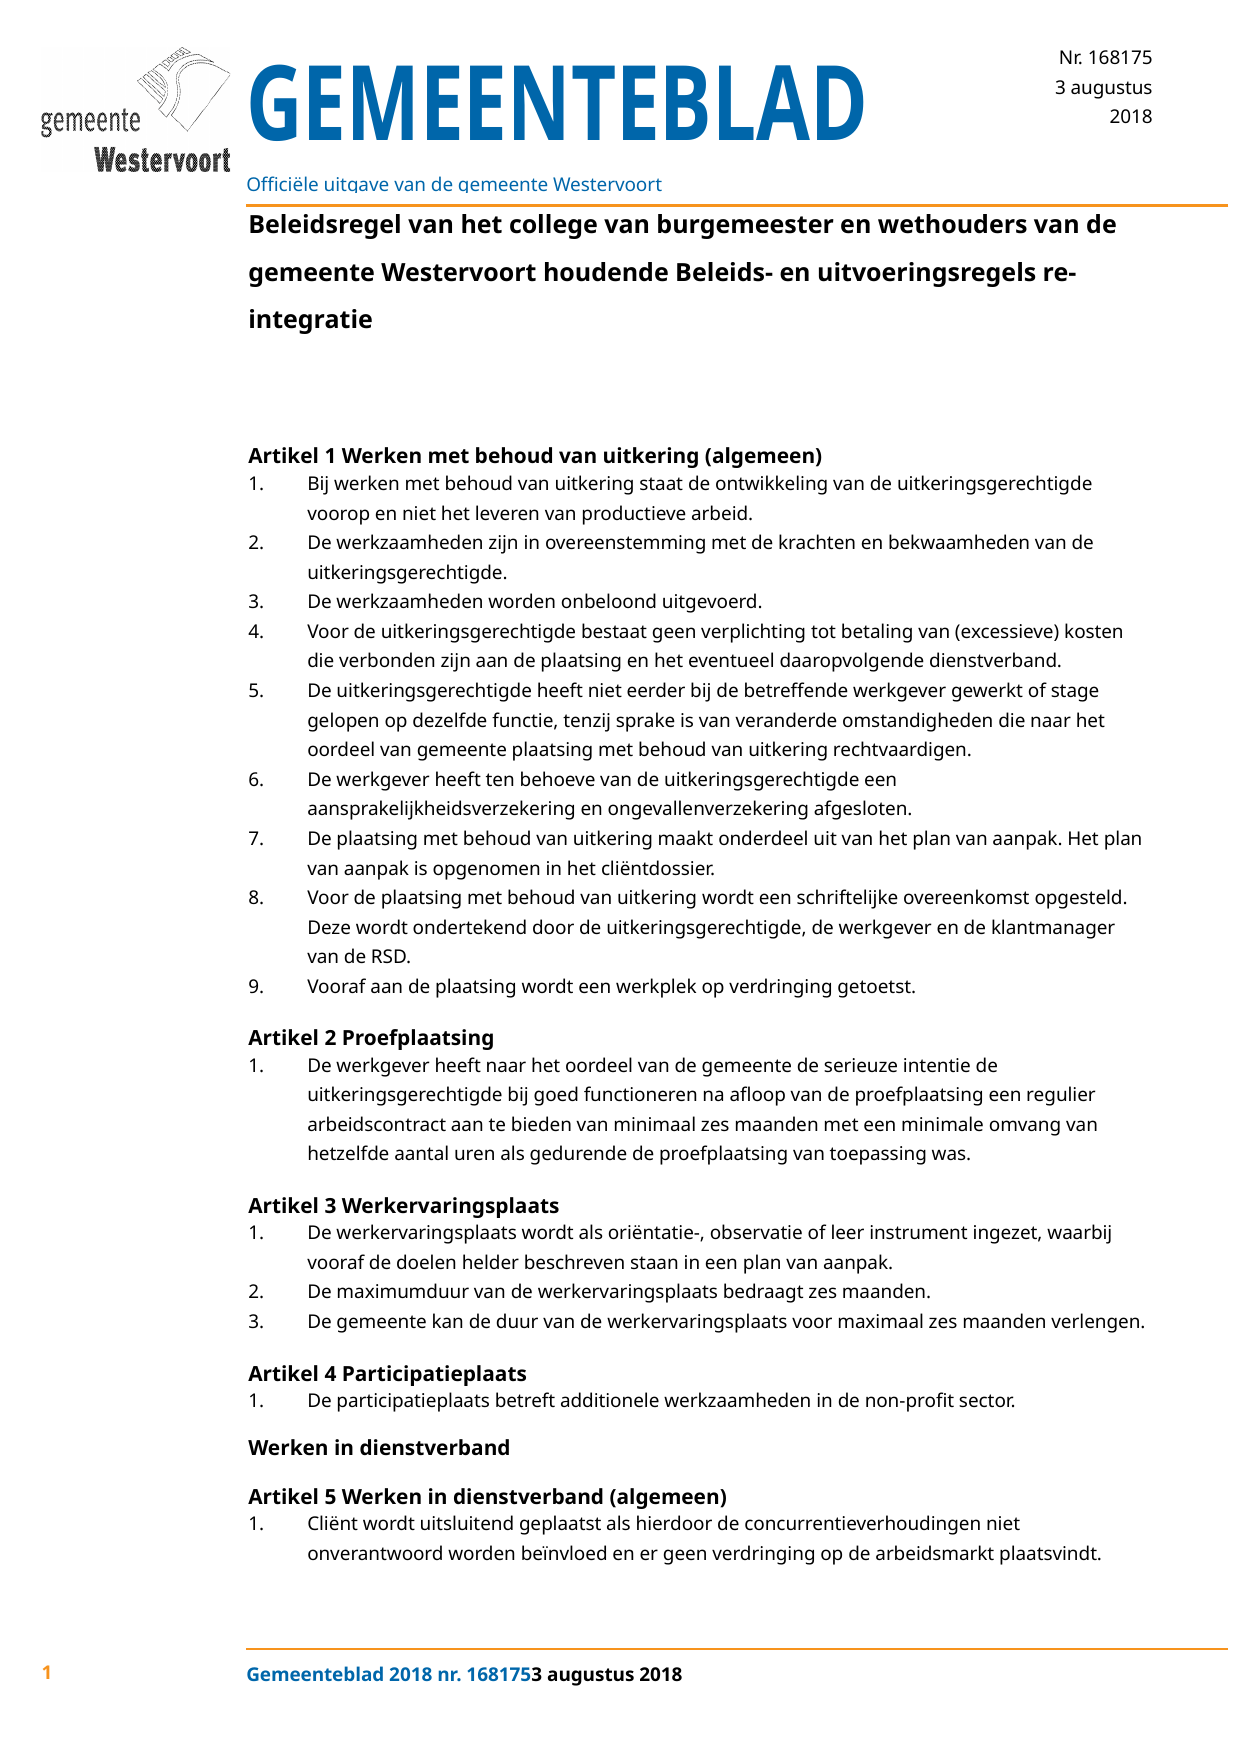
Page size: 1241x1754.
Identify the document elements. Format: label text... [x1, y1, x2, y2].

text Artikel 4 Participatieplaats [248, 1359, 1152, 1387]
list De gemeente kan de duur van de werkervaringsplaats voor maximaal zes maanden verlengen. [248, 1308, 1152, 1334]
list De werkgever heeft naar het oordeel van de gemeente de serieuze intentie de uitkeringsgerechtigde bij goed functioneren na afloop van de proefplaatsing een regulier arbeidscontract aan te bieden van minimaal zes maanden met een minimale omvang van hetzelfde aantal uren als gedurende de proefplaatsing van toepassing was. [248, 1052, 1152, 1166]
text Beleidsregel van het college van burgemeester en wethouders van de gemeente Westervoort houdende Beleids- en uitvoeringsregels re-integratie [248, 207, 1152, 336]
list Voor de plaatsing met behoud van uitkering wordt een schriftelijke overeenkomst opgesteld. Deze wordt ondertekend door de uitkeringsgerechtigde, de werkgever en de klantmanager van de RSD. [248, 884, 1152, 969]
list De maximumduur van de werkervaringsplaats bedraagt zes maanden. [248, 1279, 1152, 1304]
list De werkzaamheden zijn in overeenstemming met de krachten en bekwaamheden van de uitkeringsgerechtigde. [248, 529, 1152, 584]
list De werkervaringsplaats wordt als oriëntatie-, observatie of leer instrument ingezet, waarbij vooraf de doelen helder beschreven staan in een plan van aanpak. [248, 1219, 1152, 1275]
list De plaatsing met behoud van uitkering maakt onderdeel uit van het plan van aanpak. Het plan van aanpak is opgenomen in het cliëntdossier. [248, 825, 1152, 880]
list Voor de uitkeringsgerechtigde bestaat geen verplichting tot betaling van (excessieve) kosten die verbonden zijn aan de plaatsing en het eventueel daaropvolgende dienstverband. [248, 618, 1152, 673]
text Werken in dienstverband [248, 1433, 1152, 1461]
list Cliënt wordt uitsluitend geplaatst als hierdoor de concurrentieverhoudingen niet onverantwoord worden beïnvloed en er geen verdringing op de arbeidsmarkt plaatsvindt. [248, 1510, 1152, 1566]
list De participatieplaats betreft additionele werkzaamheden in de non-profit sector. [248, 1387, 1152, 1413]
text Artikel 1 Werken met behoud van uitkering (algemeen) [248, 442, 1152, 470]
list Bij werken met behoud van uitkering staat de ontwikkeling van de uitkeringsgerechtigde voorop en niet het leveren van productieve arbeid. [248, 470, 1152, 525]
text Artikel 2 Proefplaatsing [248, 1023, 1152, 1052]
list De werkgever heeft ten behoeve van de uitkeringsgerechtigde een aansprakelijkheidsverzekering en ongevallenverzekering afgesloten. [248, 766, 1152, 821]
text Artikel 5 Werken in dienstverband (algemeen) [248, 1482, 1152, 1510]
list De uitkeringsgerechtigde heeft niet eerder bij de betreffende werkgever gewerkt of stage gelopen op dezelfde functie, tenzij sprake is van veranderde omstandigheden die naar het oordeel van gemeente plaatsing met behoud van uitkering rechtvaardigen. [248, 677, 1152, 762]
list Vooraf aan de plaatsing wordt een werkplek op verdringing getoetst. [248, 973, 1152, 999]
list De werkzaamheden worden onbeloond uitgevoerd. [248, 588, 1152, 614]
text Artikel 3 Werkervaringsplaats [248, 1191, 1152, 1219]
picture [41, 47, 231, 172]
